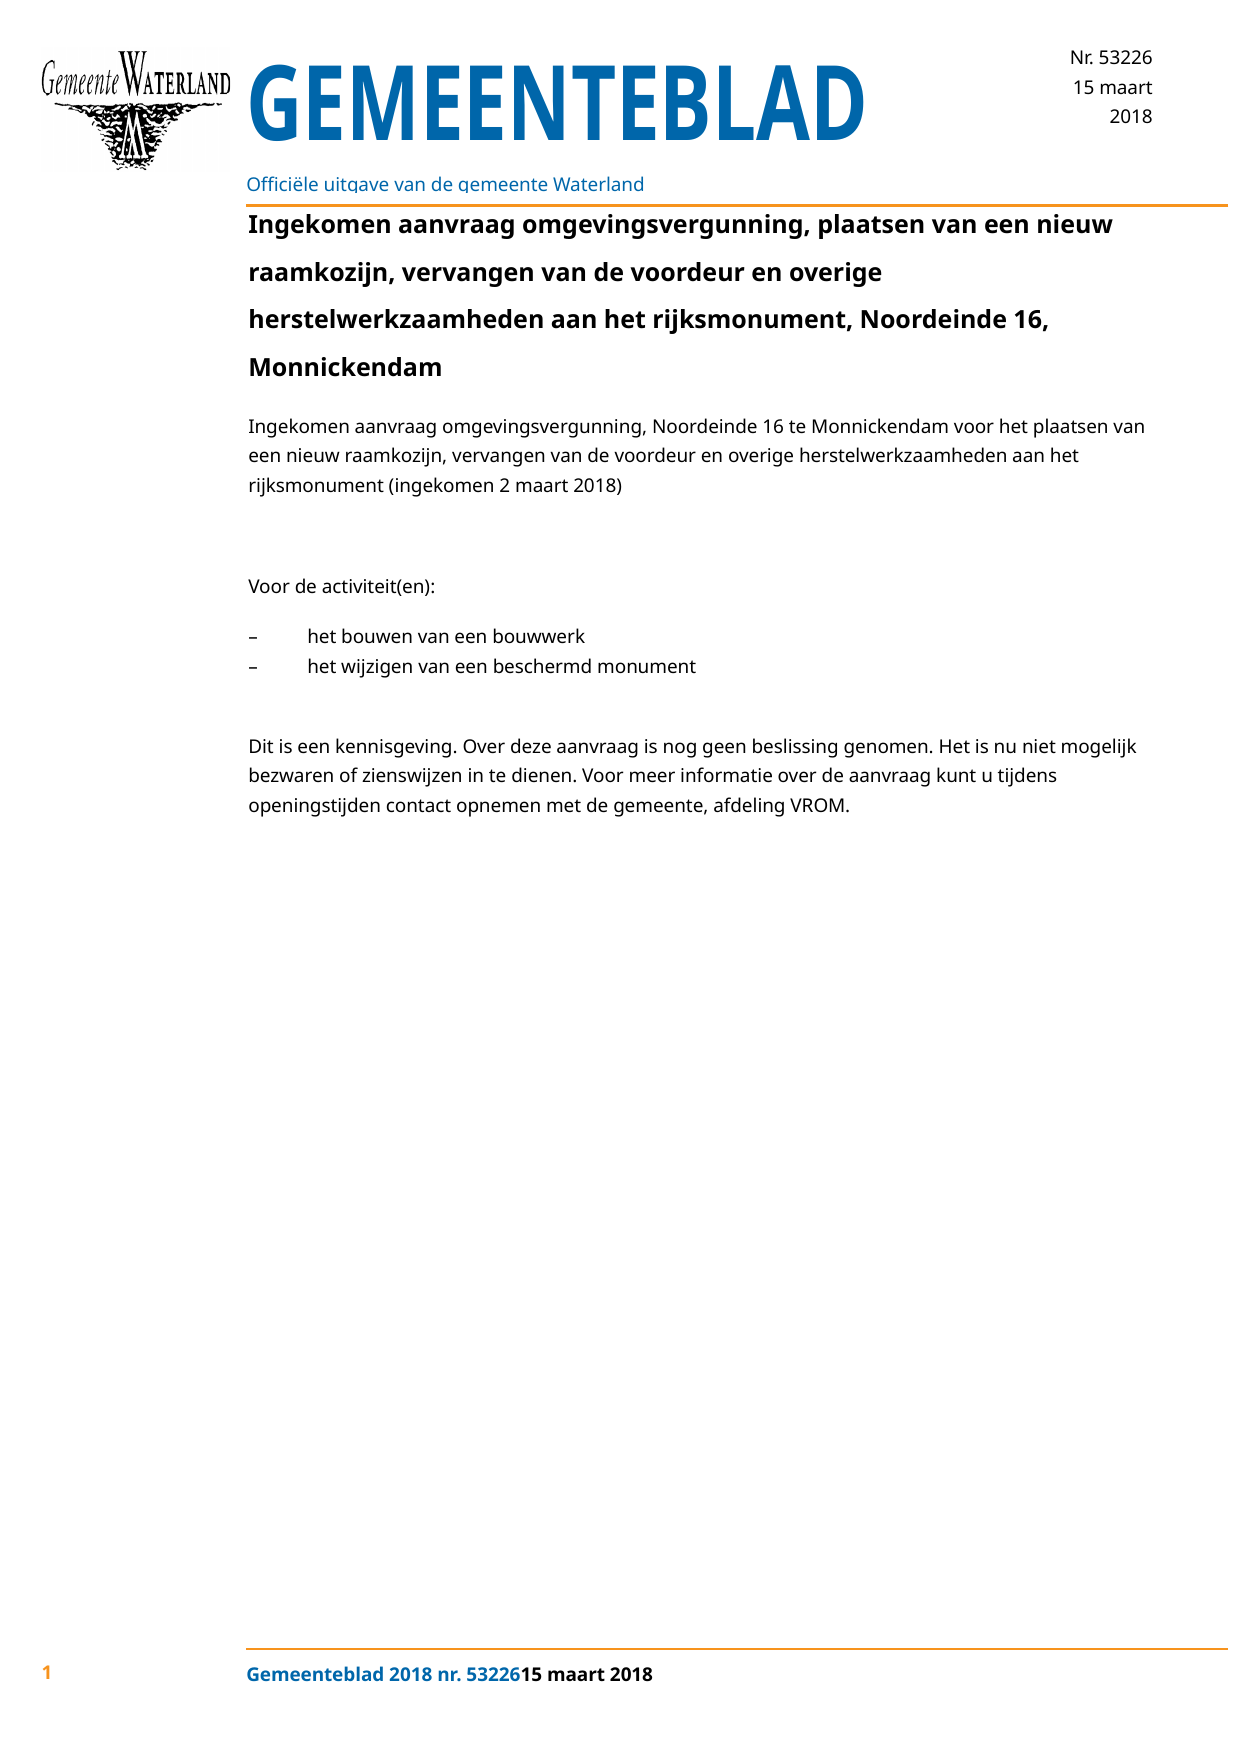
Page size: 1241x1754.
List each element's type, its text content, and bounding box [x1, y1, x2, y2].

list het wijzigen van een beschermd monument [248, 653, 1152, 679]
picture [41, 47, 231, 172]
text Ingekomen aanvraag omgevingsvergunning, Noordeinde 16 te Monnickendam voor het plaatsen van een nieuw raamkozijn, vervangen van de voordeur en overige herstelwerkzaamheden aan het rijksmonument (ingekomen 2 maart 2018) [248, 413, 1152, 498]
list het bouwen van een bouwwerk [248, 623, 1152, 649]
text Voor de activiteit(en): [248, 573, 1152, 599]
text Ingekomen aanvraag omgevingsvergunning, plaatsen van een nieuw raamkozijn, vervangen van de voordeur en overige herstelwerkzaamheden aan het rijksmonument, Noordeinde 16, Monnickendam [248, 207, 1152, 384]
text Dit is een kennisgeving. Over deze aanvraag is nog geen beslissing genomen. Het is nu niet mogelijk bezwaren of zienswijzen in te dienen. Voor meer informatie over de aanvraag kunt u tijdens openingstijden contact opnemen met de gemeente, afdeling VROM. [248, 733, 1152, 818]
